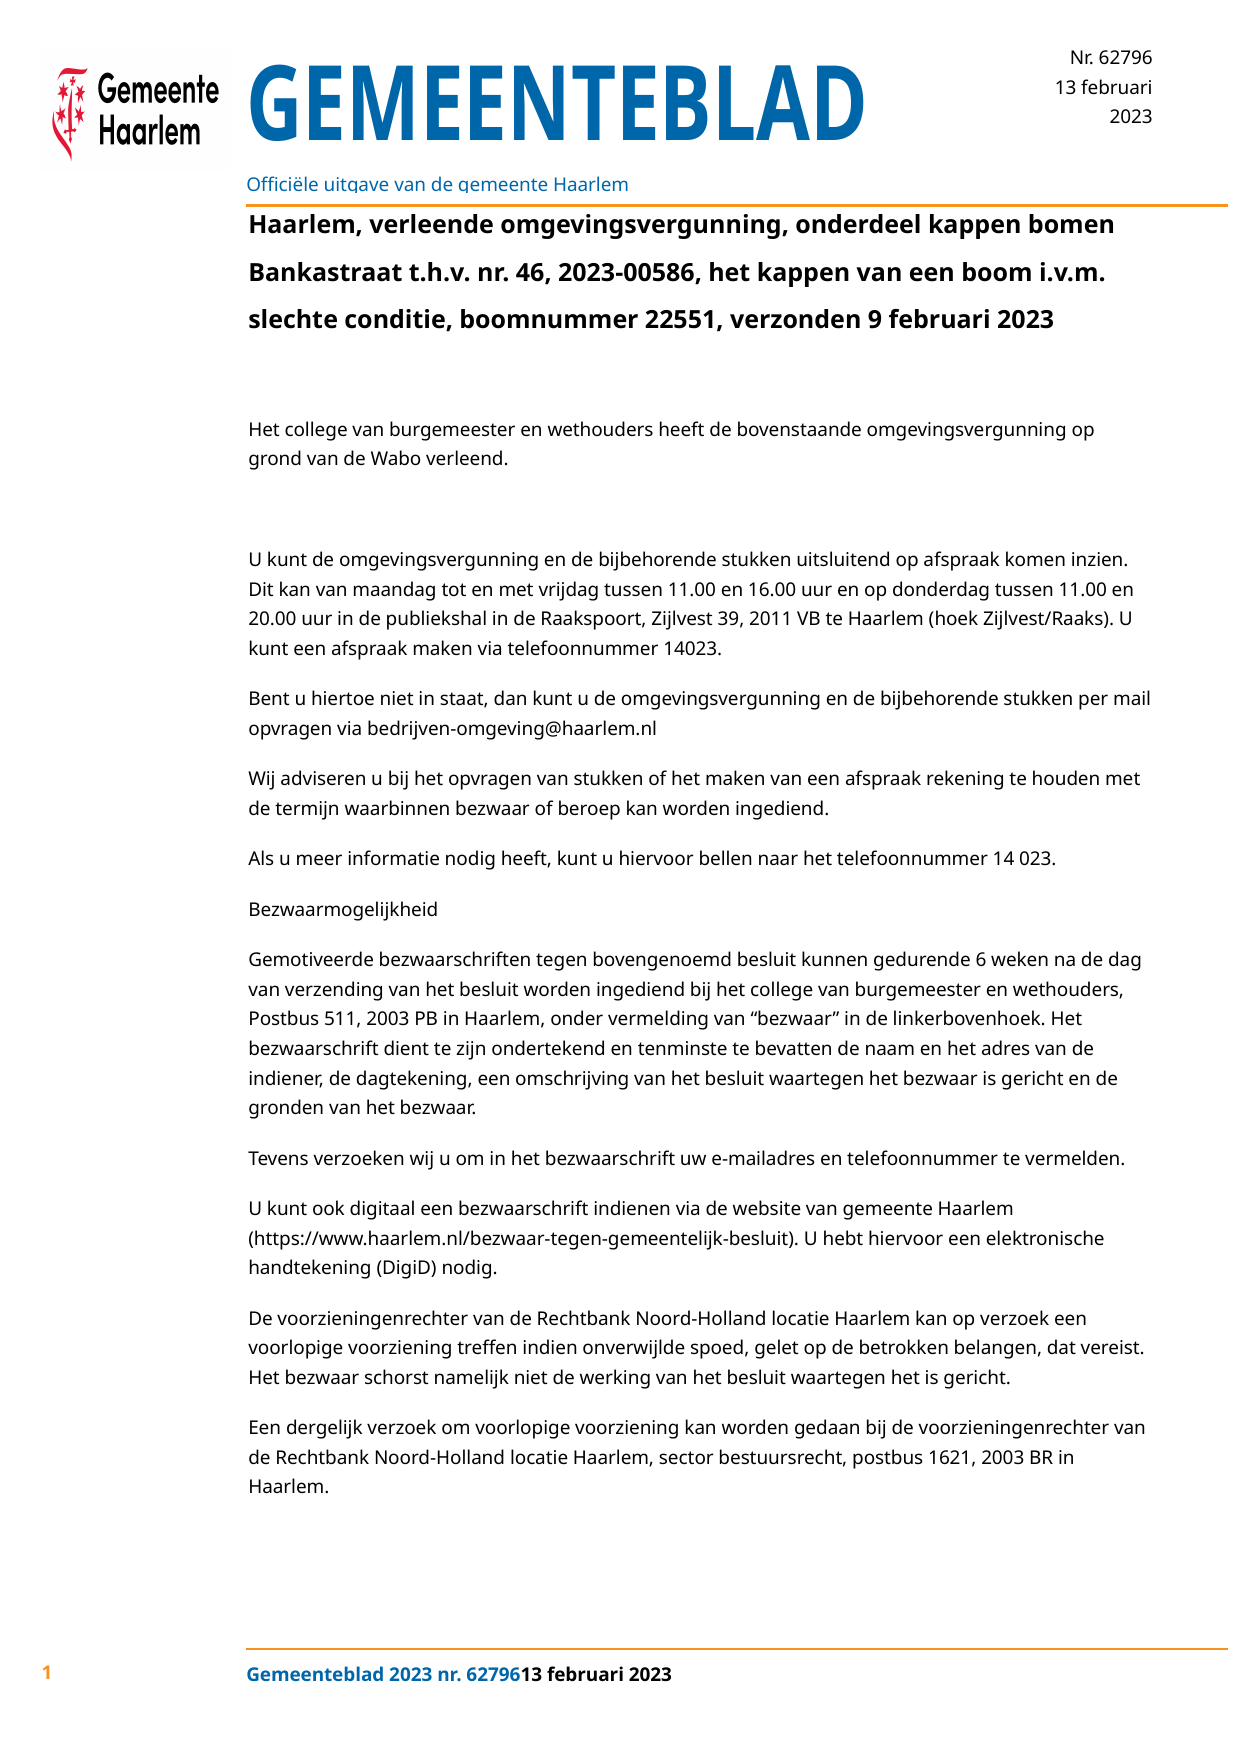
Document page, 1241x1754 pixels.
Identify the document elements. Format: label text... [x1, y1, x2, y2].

text Tevens verzoeken wij u om in het bezwaarschrift uw e-mailadres en telefoonnummer te vermelden. [248, 1145, 1152, 1170]
text Als u meer informatie nodig heeft, kunt u hiervoor bellen naar het telefoonnummer 14 023. [248, 846, 1152, 871]
text U kunt ook digitaal een bezwaarschrift indienen via de website van gemeente Haarlem (https://www.haarlem.nl/bezwaar-tegen-gemeentelijk-besluit). U hebt hiervoor een elektronische handtekening (DigiD) nodig. [248, 1195, 1152, 1280]
text Haarlem, verleende omgevingsvergunning, onderdeel kappen bomen Bankastraat t.h.v. nr. 46, 2023-00586, het kappen van een boom i.v.m. slechte conditie, boomnummer 22551, verzonden 9 februari 2023 [248, 207, 1152, 336]
text Een dergelijk verzoek om voorlopige voorziening kan worden gedaan bij de voorzieningenrechter van de Rechtbank Noord-Holland locatie Haarlem, sector bestuursrecht, postbus 1621, 2003 BR in Haarlem. [248, 1414, 1152, 1499]
text Gemotiveerde bezwaarschriften tegen bovengenoemd besluit kunnen gedurende 6 weken na de dag van verzending van het besluit worden ingediend bij het college van burgemeester en wethouders, Postbus 511, 2003 PB in Haarlem, onder vermelding van “bezwaar” in de linkerbovenhoek. Het bezwaarschrift dient te zijn ondertekend en tenminste te bevatten de naam en het adres van de indiener, de dagtekening, een omschrijving van het besluit waartegen het bezwaar is gericht en de gronden van het bezwaar. [248, 946, 1152, 1120]
text Wij adviseren u bij het opvragen van stukken of het maken van een afspraak rekening te houden met de termijn waarbinnen bezwaar of beroep kan worden ingediend. [248, 766, 1152, 821]
text De voorzieningenrechter van de Rechtbank Noord-Holland locatie Haarlem kan op verzoek een voorlopige voorziening treffen indien onverwijlde spoed, gelet op de betrokken belangen, dat vereist. Het bezwaar schorst namelijk niet de werking van het besluit waartegen het is gericht. [248, 1305, 1152, 1389]
text Bezwaarmogelijkheid [248, 896, 1152, 922]
text Bent u hiertoe niet in staat, dan kunt u de omgevingsvergunning en de bijbehorende stukken per mail opvragen via bedrijven-omgeving@haarlem.nl [248, 686, 1152, 741]
text U kunt de omgevingsvergunning en de bijbehorende stukken uitsluitend op afspraak komen inzien. Dit kan van maandag tot en met vrijdag tussen 11.00 en 16.00 uur en op donderdag tussen 11.00 en 20.00 uur in de publiekshal in de Raakspoort, Zijlvest 39, 2011 VB te Haarlem (hoek Zijlvest/Raaks). U kunt een afspraak maken via telefoonnummer 14023. [248, 546, 1152, 661]
picture [41, 47, 231, 172]
text Het college van burgemeester en wethouders heeft de bovenstaande omgevingsvergunning op grond van de Wabo verleend. [248, 416, 1152, 471]
